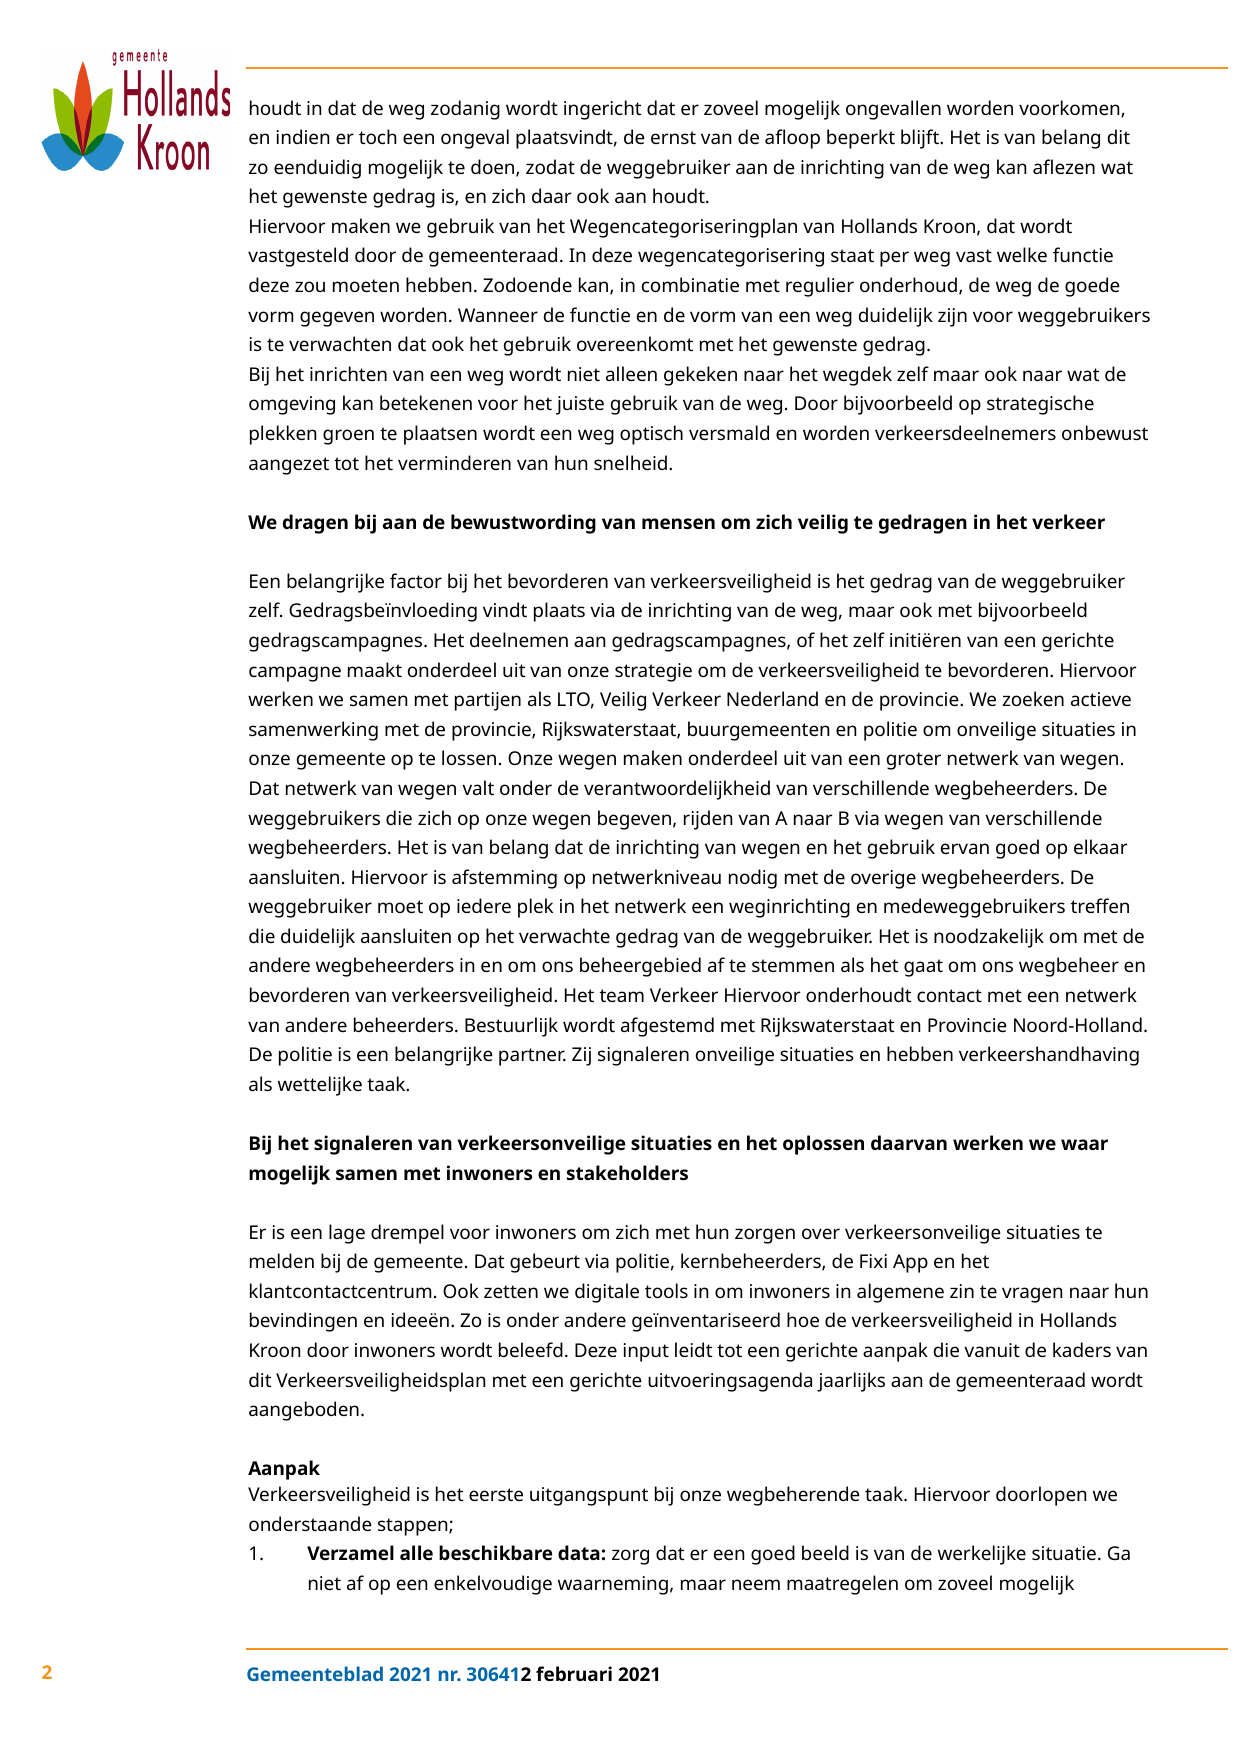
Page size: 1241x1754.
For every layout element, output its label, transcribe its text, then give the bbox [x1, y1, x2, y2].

text houdt in dat de weg zodanig wordt ingericht dat er zoveel mogelijk ongevallen worden voorkomen, en indien er toch een ongeval plaatsvindt, de ernst van de afloop beperkt blijft. Het is van belang dit zo eenduidig mogelijk te doen, zodat de weggebruiker aan de inrichting van de weg kan aflezen wat het gewenste gedrag is, en zich daar ook aan houdt. [248, 95, 1152, 209]
text Verkeersveiligheid is het eerste uitgangspunt bij onze wegbeherende taak. Hiervoor doorlopen we onderstaande stappen; [248, 1481, 1152, 1537]
text Bij het signaleren van verkeersonveilige situaties en het oplossen daarvan werken we waar mogelijk samen met inwoners en stakeholders [248, 1130, 1152, 1186]
list Verzamel alle beschikbare data: zorg dat er een goed beeld is van de werkelijke situatie. Ga niet af op een enkelvoudige waarneming, maar neem maatregelen om zoveel mogelijk [248, 1541, 1152, 1596]
text We dragen bij aan de bewustwording van mensen om zich veilig te gedragen in het verkeer [248, 509, 1152, 535]
text Aanpak [248, 1456, 1152, 1481]
text Hiervoor maken we gebruik van het Wegencategoriseringplan van Hollands Kroon, dat wordt vastgesteld door de gemeenteraad. In deze wegencategorisering staat per weg vast welke functie deze zou moeten hebben. Zodoende kan, in combinatie met regulier onderhoud, de weg de goede vorm gegeven worden. Wanneer de functie en de vorm van een weg duidelijk zijn voor weggebruikers is te verwachten dat ook het gebruik overeenkomt met het gewenste gedrag. [248, 213, 1152, 357]
text Een belangrijke factor bij het bevorderen van verkeersveiligheid is het gedrag van de weggebruiker zelf. Gedragsbeïnvloeding vindt plaats via de inrichting van de weg, maar ook met bijvoorbeeld gedragscampagnes. Het deelnemen aan gedragscampagnes, of het zelf initiëren van een gerichte campagne maakt onderdeel uit van onze strategie om de verkeersveiligheid te bevorderen. Hiervoor werken we samen met partijen als LTO, Veilig Verkeer Nederland en de provincie. We zoeken actieve samenwerking met de provincie, Rijkswaterstaat, buurgemeenten en politie om onveilige situaties in onze gemeente op te lossen. Onze wegen maken onderdeel uit van een groter netwerk van wegen. Dat netwerk van wegen valt onder de verantwoordelijkheid van verschillende wegbeheerders. De weggebruikers die zich op onze wegen begeven, rijden van A naar B via wegen van verschillende wegbeheerders. Het is van belang dat de inrichting van wegen en het gebruik ervan goed op elkaar aansluiten. Hiervoor is afstemming op netwerkniveau nodig met de overige wegbeheerders. De weggebruiker moet op iedere plek in het netwerk een weginrichting en medeweggebruikers treffen die duidelijk aansluiten op het verwachte gedrag van de weggebruiker. Het is noodzakelijk om met de andere wegbeheerders in en om ons beheergebied af te stemmen als het gaat om ons wegbeheer en bevorderen van verkeersveiligheid. Het team Verkeer Hiervoor onderhoudt contact met een netwerk van andere beheerders. Bestuurlijk wordt afgestemd met Rijkswaterstaat en Provincie Noord-Holland. De politie is een belangrijke partner. Zij signaleren onveilige situaties en hebben verkeershandhaving als wettelijke taak. [248, 568, 1152, 1097]
text Er is een lage drempel voor inwoners om zich met hun zorgen over verkeersonveilige situaties te melden bij de gemeente. Dat gebeurt via politie, kernbeheerders, de Fixi App en het klantcontactcentrum. Ook zetten we digitale tools in om inwoners in algemene zin te vragen naar hun bevindingen en ideeën. Zo is onder andere geïnventariseerd hoe de verkeersveiligheid in Hollands Kroon door inwoners wordt beleefd. Deze input leidt tot een gerichte aanpak die vanuit de kaders van dit Verkeersveiligheidsplan met een gerichte uitvoeringsagenda jaarlijks aan de gemeenteraad wordt aangeboden. [248, 1219, 1152, 1422]
picture [41, 47, 231, 172]
text Bij het inrichten van een weg wordt niet alleen gekeken naar het wegdek zelf maar ook naar wat de omgeving kan betekenen voor het juiste gebruik van de weg. Door bijvoorbeeld op strategische plekken groen te plaatsen wordt een weg optisch versmald en worden verkeersdeelnemers onbewust aangezet tot het verminderen van hun snelheid. [248, 361, 1152, 476]
